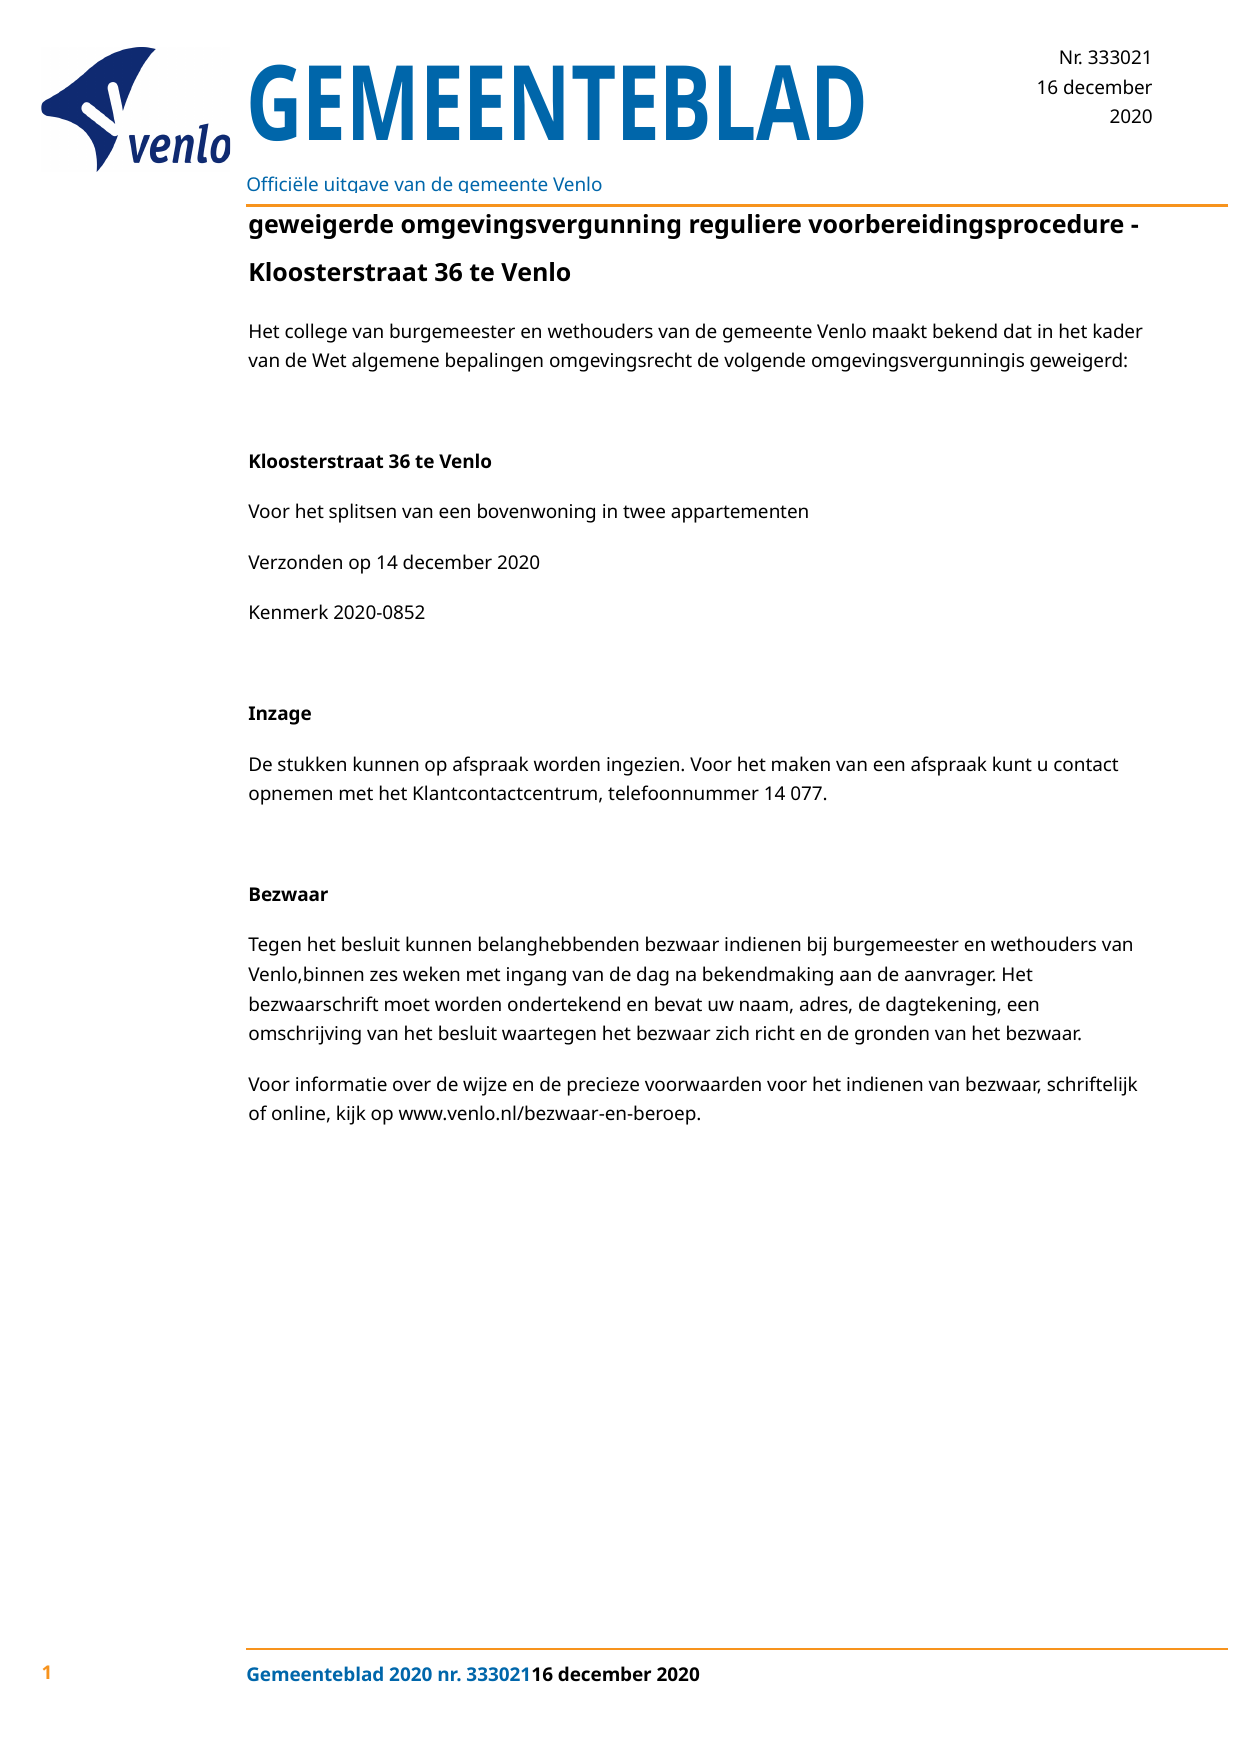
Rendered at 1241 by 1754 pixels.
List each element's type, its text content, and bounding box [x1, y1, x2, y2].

text Kloosterstraat 36 te Venlo [248, 448, 1152, 474]
text Tegen het besluit kunnen belanghebbenden bezwaar indienen bij burgemeester en wethouders van Venlo,binnen zes weken met ingang van de dag na bekendmaking aan de aanvrager. Het bezwaarschrift moet worden ondertekend en bevat uw naam, adres, de dagtekening, een omschrijving van het besluit waartegen het bezwaar zich richt en de gronden van het bezwaar. [248, 932, 1152, 1046]
text Kenmerk 2020-0852 [248, 599, 1152, 625]
text Het college van burgemeester en wethouders van de gemeente Venlo maakt bekend dat in het kader van de Wet algemene bepalingen omgevingsrecht de volgende omgevingsvergunningis geweigerd: [248, 318, 1152, 373]
picture [41, 47, 231, 172]
text Voor het splitsen van een bovenwoning in twee appartementen [248, 499, 1152, 524]
text Bezwaar [248, 881, 1152, 907]
text Voor informatie over de wijze en de precieze voorwaarden voor het indienen van bezwaar, schriftelijk of online, kijk op www.venlo.nl/bezwaar-en-beroep. [248, 1071, 1152, 1126]
text De stukken kunnen op afspraak worden ingezien. Voor het maken van een afspraak kunt u contact opnemen met het Klantcontactcentrum, telefoonnummer 14 077. [248, 751, 1152, 806]
text Inzage [248, 700, 1152, 726]
text Verzonden op 14 december 2020 [248, 549, 1152, 575]
text geweigerde omgevingsvergunning reguliere voorbereidingsprocedure - Kloosterstraat 36 te Venlo [248, 207, 1152, 288]
